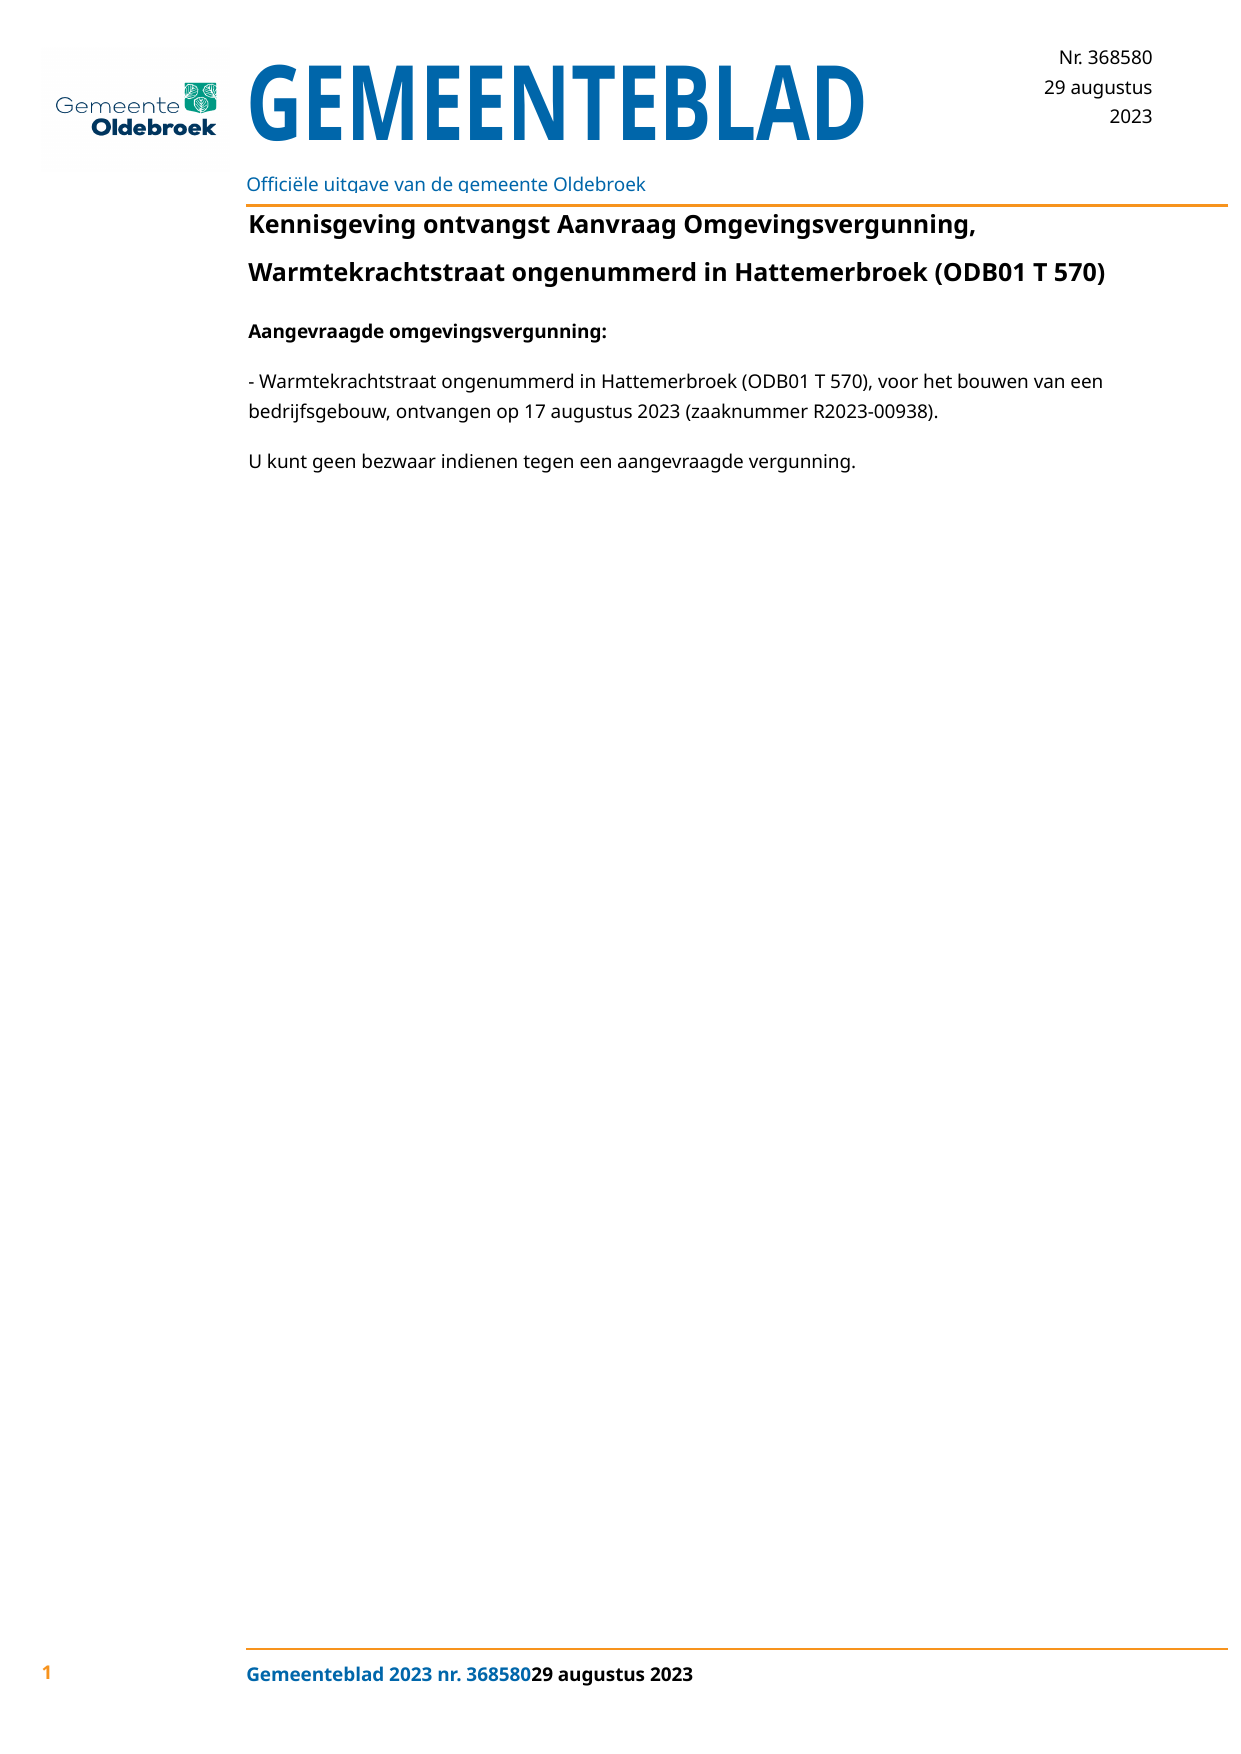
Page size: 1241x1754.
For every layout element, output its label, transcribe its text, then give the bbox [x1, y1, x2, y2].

text Aangevraagde omgevingsvergunning: [248, 318, 1152, 344]
picture [41, 47, 231, 172]
text U kunt geen bezwaar indienen tegen een aangevraagde vergunning. [248, 448, 1152, 474]
text Kennisgeving ontvangst Aanvraag Omgevingsvergunning, Warmtekrachtstraat ongenummerd in Hattemerbroek (ODB01 T 570) [248, 207, 1152, 288]
text - Warmtekrachtstraat ongenummerd in Hattemerbroek (ODB01 T 570), voor het bouwen van een bedrijfsgebouw, ontvangen op 17 augustus 2023 (zaaknummer R2023-00938). [248, 368, 1152, 424]
